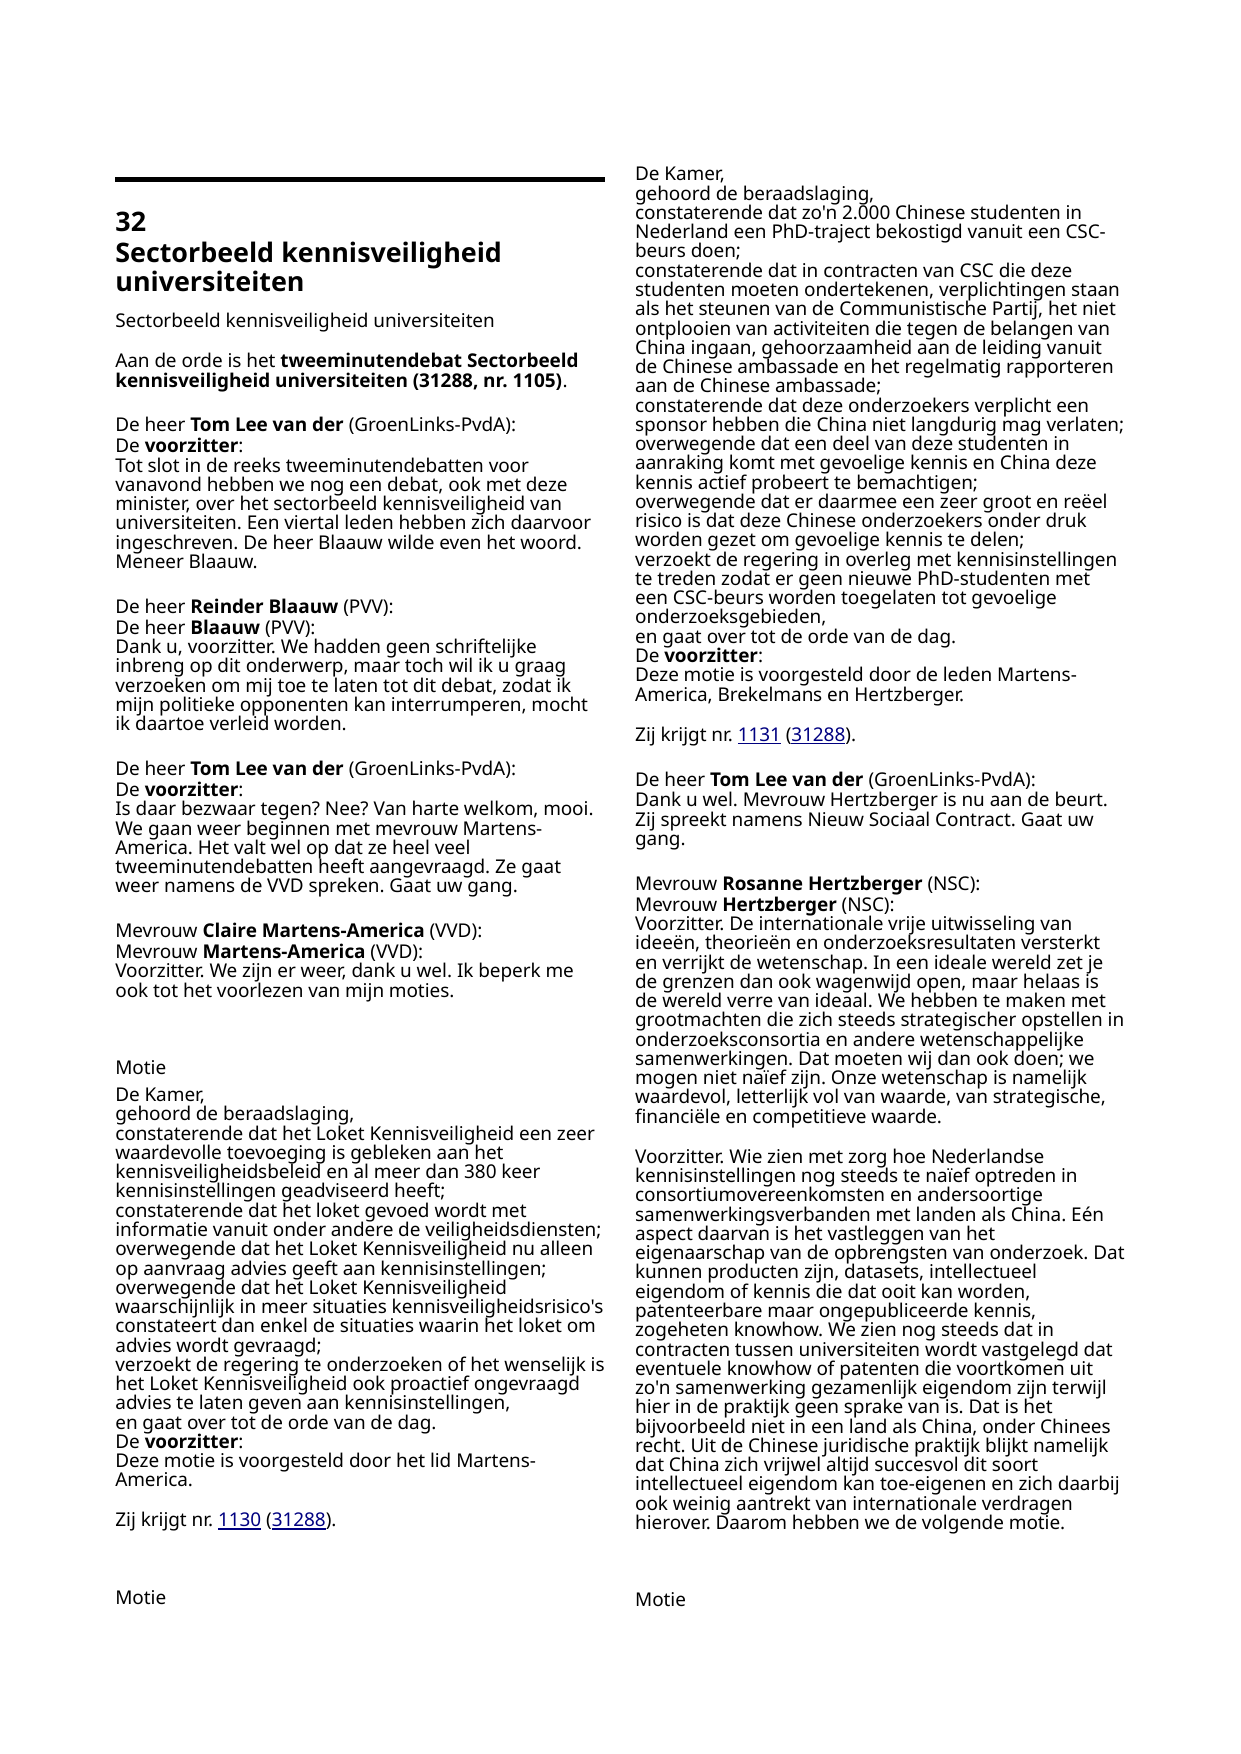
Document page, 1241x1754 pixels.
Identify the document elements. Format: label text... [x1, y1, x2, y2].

text constaterende dat deze onderzoekers verplicht een sponsor hebben die China niet langdurig mag verlaten; [635, 397, 1125, 435]
text gehoord de beraadslaging, [635, 184, 1125, 204]
text De voorzitter: [635, 647, 1125, 666]
text Voorzitter. We zijn er weer, dank u wel. Ik beperk me ook tot het voorlezen van mijn moties. [115, 962, 605, 1001]
text Voorzitter. De internationale vrije uitwisseling van ideeën, theorieën en onderzoeksresultaten versterkt en verrijkt de wetenschap. In een ideale wereld zet je de grenzen dan ook wagenwijd open, maar helaas is de wereld verre van ideaal. We hebben te maken met grootmachten die zich steeds strategischer opstellen in onderzoeksconsortia en andere wetenschappelijke samenwerkingen. Dat moeten wij dan ook doen; we mogen niet naïef zijn. Onze wetenschap is namelijk waardevol, letterlijk vol van waarde, van strategische, financiële en competitieve waarde. [635, 915, 1125, 1127]
text Mevrouw Claire Martens-America (VVD): [115, 917, 605, 943]
text Deze motie is voorgesteld door het lid Martens-America. [115, 1452, 605, 1491]
text Deze motie is voorgesteld door de leden Martens-America, Brekelmans en Hertzberger. [635, 666, 1125, 705]
text overwegende dat een deel van deze studenten in aanraking komt met gevoelige kennis en China deze kennis actief probeert te bemachtigen; [635, 435, 1125, 493]
text overwegende dat het Loket Kennisveiligheid nu alleen op aanvraag advies geeft aan kennisinstellingen; [115, 1240, 605, 1279]
text De voorzitter: [115, 437, 605, 457]
text Is daar bezwaar tegen? Nee? Van harte welkom, mooi. We gaan weer beginnen met mevrouw Martens-America. Het valt wel op dat ze heel veel tweeminutendebatten heeft aangevraagd. Ze gaat weer namens de VVD spreken. Gaat uw gang. [115, 800, 605, 897]
text en gaat over tot de orde van de dag. [635, 628, 1125, 647]
text De heer Tom Lee van der (GroenLinks-PvdA): [115, 412, 605, 437]
text Motie [115, 1584, 605, 1610]
text Mevrouw Hertzberger (NSC): [635, 896, 1125, 915]
text De heer Reinder Blaauw (PVV): [115, 593, 605, 619]
text constaterende dat het Loket Kennisveiligheid een zeer waardevolle toevoeging is gebleken aan het kennisveiligheidsbeleid en al meer dan 380 keer kennisinstellingen geadviseerd heeft; [115, 1124, 605, 1202]
text Motie [635, 1587, 1125, 1612]
text De Kamer, [115, 1086, 605, 1105]
text Tot slot in de reeks tweeminutendebatten voor vanavond hebben we nog een debat, ook met deze minister, over het sectorbeeld kennisveiligheid van universiteiten. Een viertal leden hebben zich daarvoor ingeschreven. De heer Blaauw wilde even het woord. Meneer Blaauw. [115, 457, 605, 572]
text De heer Tom Lee van der (GroenLinks-PvdA): [635, 766, 1125, 791]
text Zij krijgt nr. 1131 (31288). [635, 726, 1125, 745]
text De voorzitter: [115, 1433, 605, 1452]
text De heer Blaauw (PVV): [115, 619, 605, 638]
text constaterende dat zo'n 2.000 Chinese studenten in Nederland een PhD-traject bekostigd vanuit een CSC-beurs doen; [635, 204, 1125, 262]
text Voorzitter. Wie zien met zorg hoe Nederlandse kennisinstellingen nog steeds te naïef optreden in consortiumovereenkomsten en andersoortige samenwerkingsverbanden met landen als China. Eén aspect daarvan is het vastleggen van het eigenaarschap van de opbrengsten van onderzoek. Dat kunnen producten zijn, datasets, intellectueel eigendom of kennis die dat ooit kan worden, patenteerbare maar ongepubliceerde kennis, zogeheten knowhow. We zien nog steeds dat in contracten tussen universiteiten wordt vastgelegd dat eventuele knowhow of patenten die voortkomen uit zo'n samenwerking gezamenlijk eigendom zijn terwijl hier in de praktijk geen sprake van is. Dat is het bijvoorbeeld niet in een land als China, onder Chinees recht. Uit de Chinese juridische praktijk blijkt namelijk dat China zich vrijwel altijd succesvol dit soort intellectueel eigendom kan toe-eigenen en zich daarbij ook weinig aantrekt van internationale verdragen hierover. Daarom hebben we de volgende motie. [635, 1148, 1125, 1533]
text Mevrouw Martens-America (VVD): [115, 943, 605, 962]
text Sectorbeeld kennisveiligheid universiteiten [115, 239, 605, 312]
text De heer Tom Lee van der (GroenLinks-PvdA): [115, 755, 605, 781]
text constaterende dat in contracten van CSC die deze studenten moeten ondertekenen, verplichtingen staan als het steunen van de Communistische Partij, het niet ontplooien van activiteiten die tegen de belangen van China ingaan, gehoorzaamheid aan de leiding vanuit de Chinese ambassade en het regelmatig rapporteren aan de Chinese ambassade; [635, 262, 1125, 397]
text en gaat over tot de orde van de dag. [115, 1414, 605, 1433]
text constaterende dat het loket gevoed wordt met informatie vanuit onder andere de veiligheidsdiensten; [115, 1202, 605, 1240]
text Sectorbeeld kennisveiligheid universiteiten [115, 312, 605, 332]
text Aan de orde is het tweeminutendebat Sectorbeeld kennisveiligheid universiteiten (31288, nr. 1105). [115, 352, 605, 391]
text Motie [115, 1054, 605, 1080]
text De voorzitter: [115, 781, 605, 800]
text Dank u wel. Mevrouw Hertzberger is nu aan de beurt. Zij spreekt namens Nieuw Sociaal Contract. Gaat uw gang. [635, 791, 1125, 849]
text gehoord de beraadslaging, [115, 1105, 605, 1124]
text overwegende dat het Loket Kennisveiligheid waarschijnlijk in meer situaties kennisveiligheidsrisico's constateert dan enkel de situaties waarin het loket om advies wordt gevraagd; [115, 1279, 605, 1356]
text overwegende dat er daarmee een zeer groot en reëel risico is dat deze Chinese onderzoekers onder druk worden gezet om gevoelige kennis te delen; [635, 493, 1125, 551]
text Mevrouw Rosanne Hertzberger (NSC): [635, 870, 1125, 896]
text De Kamer, [635, 165, 1125, 184]
text verzoekt de regering te onderzoeken of het wenselijk is het Loket Kennisveiligheid ook proactief ongevraagd advies te laten geven aan kennisinstellingen, [115, 1356, 605, 1414]
text verzoekt de regering in overleg met kennisinstellingen te treden zodat er geen nieuwe PhD-studenten met een CSC-beurs worden toegelaten tot gevoelige onderzoeksgebieden, [635, 551, 1125, 628]
text Zij krijgt nr. 1130 (31288). [115, 1511, 605, 1531]
text 32 [115, 203, 605, 239]
text Dank u, voorzitter. We hadden geen schriftelijke inbreng op dit onderwerp, maar toch wil ik u graag verzoeken om mij toe te laten tot dit debat, zodat ik mijn politieke opponenten kan interrumperen, mocht ik daartoe verleid worden. [115, 638, 605, 734]
